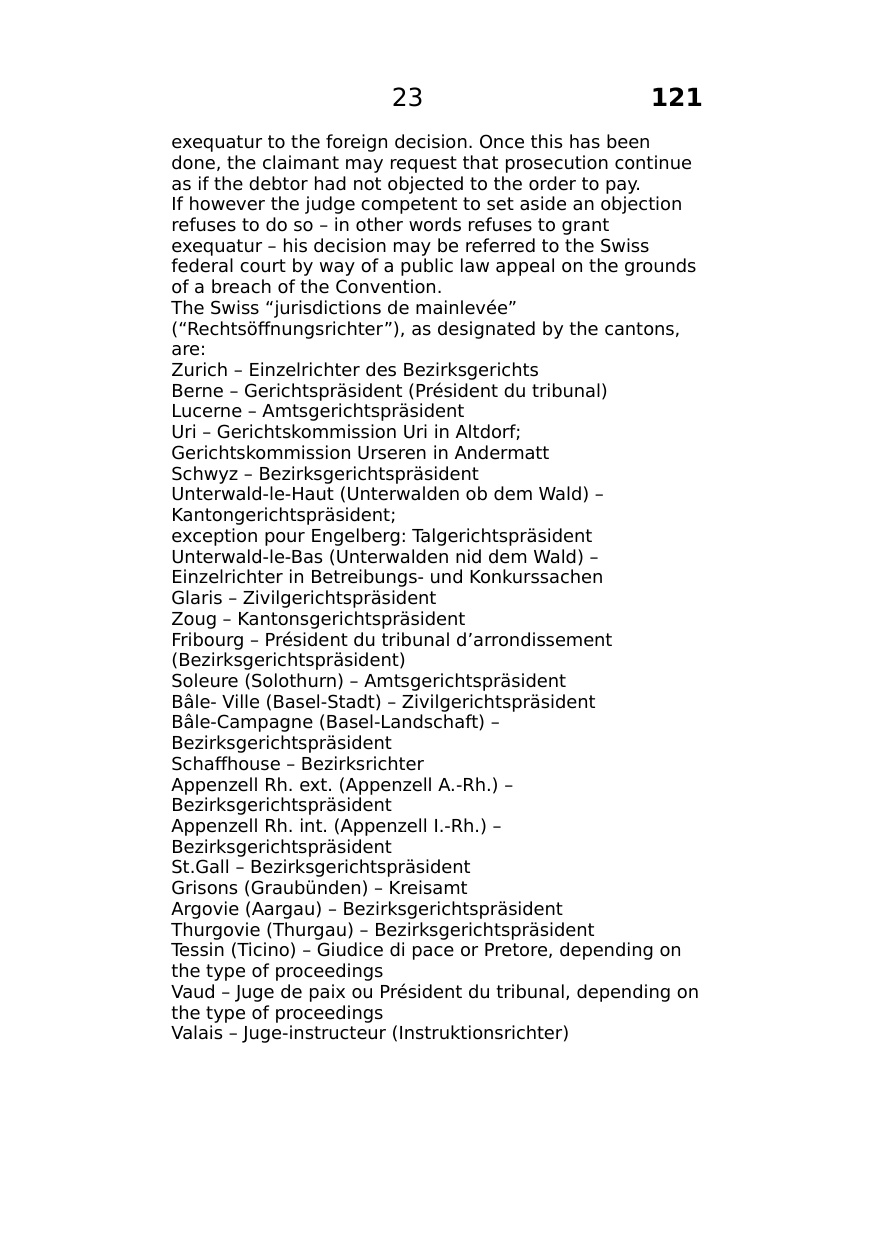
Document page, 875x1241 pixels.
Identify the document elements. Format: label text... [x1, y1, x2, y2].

text Lucerne – Amtsgerichtspräsident [171, 401, 703, 422]
text Zurich – Einzelrichter des Bezirksgerichts [171, 360, 703, 381]
text Grisons (Graubünden) – Kreisamt [171, 878, 703, 899]
text Schaffhouse – Bezirksrichter [171, 754, 703, 774]
text Uri – Gerichtskommission Uri in Altdorf; Gerichtskommission Urseren in Andermatt [171, 422, 703, 463]
text Tessin (Ticino) – Giudice di pace or Pretore, depending on the type of proceedings [171, 940, 703, 982]
text Zoug – Kantonsgerichtspräsident [171, 609, 703, 629]
text Soleure (Solothurn) – Amtsgerichtspräsident [171, 671, 703, 692]
text Fribourg – Président du tribunal d’arrondissement (Bezirksgerichtspräsident) [171, 629, 703, 671]
text Thurgovie (Thurgau) – Bezirksgerichtspräsident [171, 919, 703, 940]
text The Swiss “jurisdictions de mainlevée” (“Rechtsöffnungsrichter”), as designated by the cantons, are: [171, 298, 703, 360]
text Vaud – Juge de paix ou Président du tribunal, depending on the type of proceedings [171, 982, 703, 1023]
text exequatur to the foreign decision. Once this has been done, the claimant may request that prosecution continue as if the debtor had not objected to the order to pay. [171, 132, 703, 194]
text If however the judge competent to set aside an objection refuses to do so – in other words refuses to grant exequatur – his decision may be referred to the Swiss federal court by way of a public law appeal on the grounds of a breach of the Convention. [171, 194, 703, 298]
text Appenzell Rh. ext. (Appenzell A.-Rh.) – Bezirksgerichtspräsident [171, 774, 703, 816]
text Unterwald-le-Bas (Unterwalden nid dem Wald) – Einzelrichter in Betreibungs- und Konkurssachen [171, 546, 703, 588]
text Valais – Juge-instructeur (Instruktionsrichter) [171, 1023, 703, 1044]
text Argovie (Aargau) – Bezirksgerichtspräsident [171, 899, 703, 919]
text Unterwald-le-Haut (Unterwalden ob dem Wald) – Kantongerichtspräsident; [171, 484, 703, 526]
text St.Gall – Bezirksgerichtspräsident [171, 857, 703, 878]
text Bâle- Ville (Basel-Stadt) – Zivilgerichtspräsident [171, 692, 703, 712]
text exception pour Engelberg: Talgerichtspräsident [171, 526, 703, 546]
text Glaris – Zivilgerichtspräsident [171, 588, 703, 609]
text Appenzell Rh. int. (Appenzell I.-Rh.) – Bezirksgerichtspräsident [171, 816, 703, 857]
text Bâle-Campagne (Basel-Landschaft) – Bezirksgerichtspräsident [171, 712, 703, 754]
text Schwyz – Bezirksgerichtspräsident [171, 463, 703, 484]
text Berne – Gerichtspräsident (Président du tribunal) [171, 381, 703, 401]
